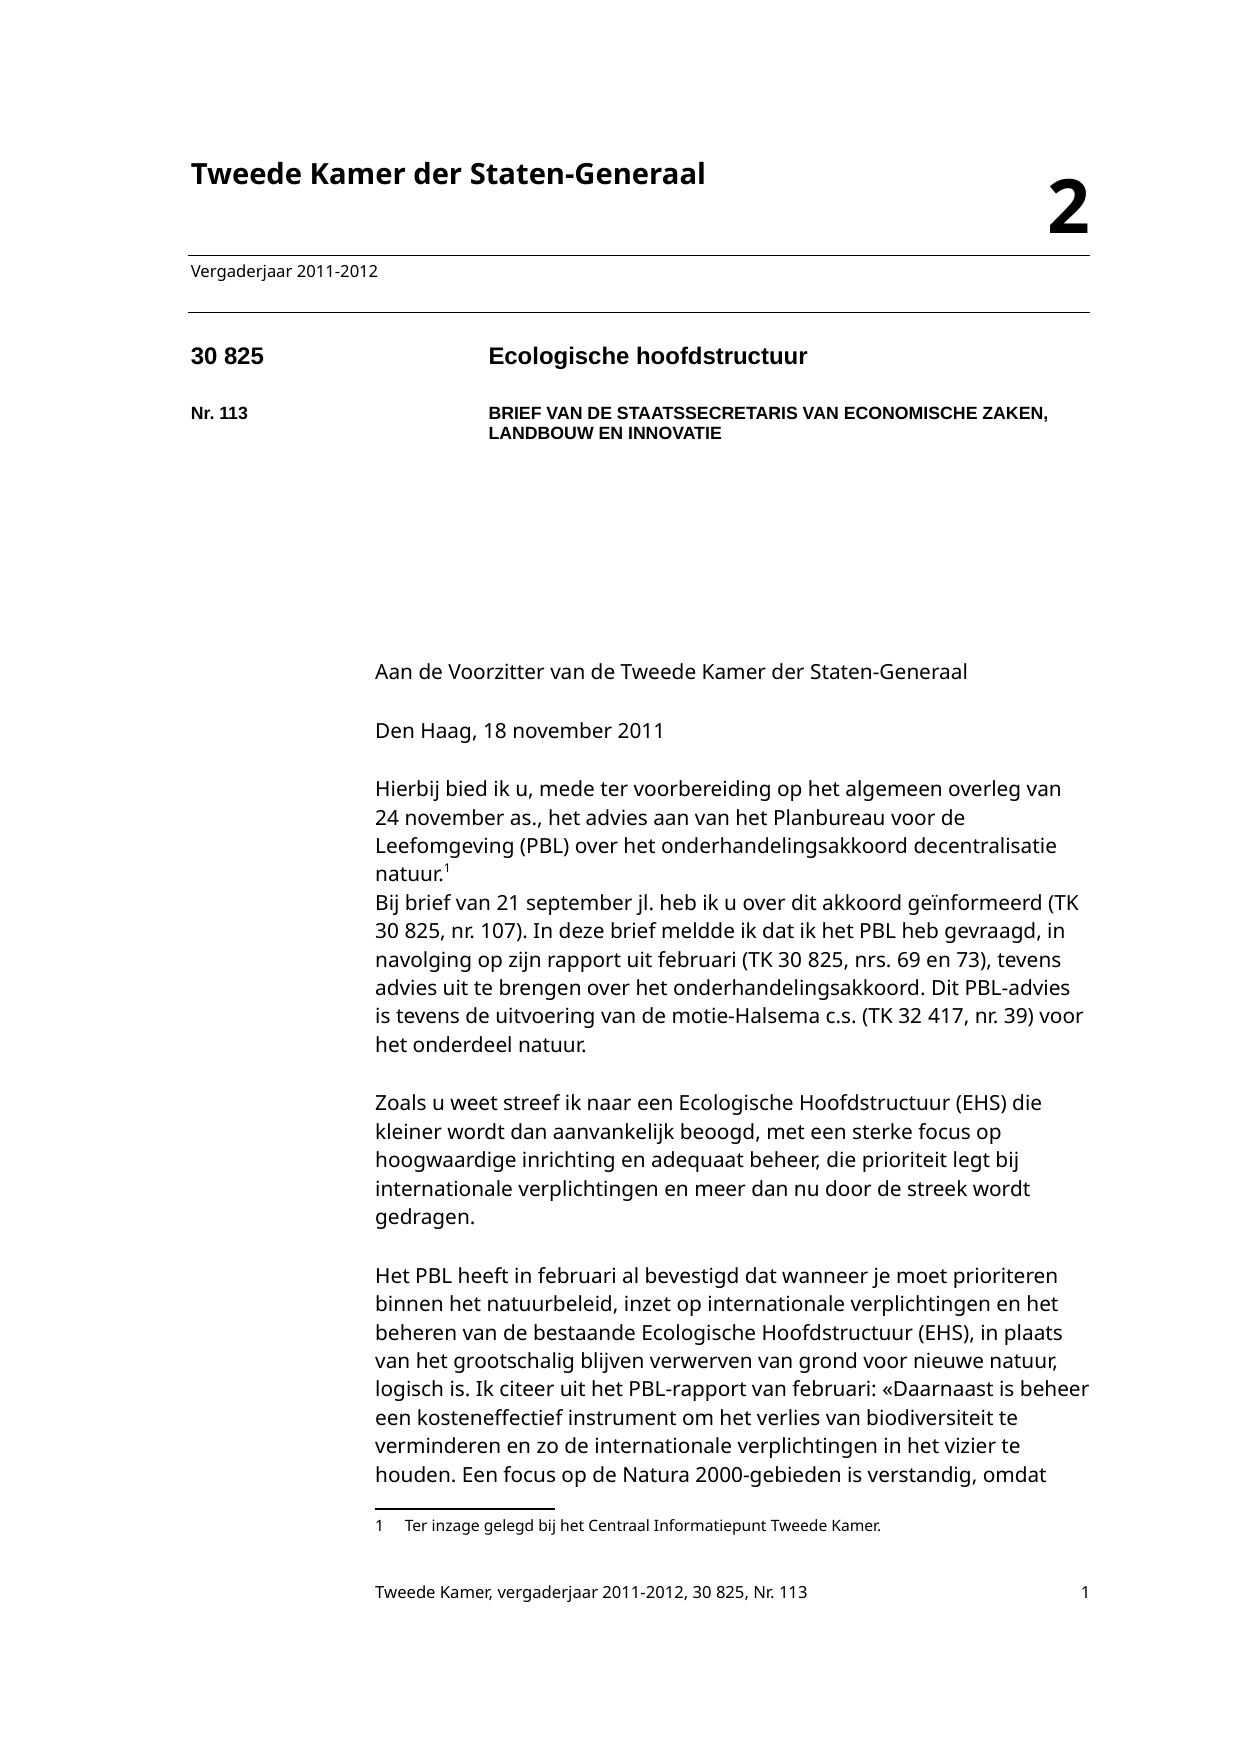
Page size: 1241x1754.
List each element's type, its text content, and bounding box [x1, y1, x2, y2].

table_header Tweede Kamer der Staten-Generaal [188, 150, 909, 255]
text Den Haag, 18 november 2011 [375, 716, 1090, 744]
text 24 november as., het advies aan van het Planbureau voor de Leefomgeving (PBL) over het onderhandelingsakkoord decentralisatie natuur. [375, 803, 1090, 888]
table_cell Ecologische hoofdstructuur [485, 339, 1090, 399]
table_cell Vergaderjaar 2011-2012 [188, 256, 485, 312]
table_cell [188, 313, 485, 339]
text Aan de Voorzitter van de Tweede Kamer der Staten-Generaal [375, 657, 1090, 686]
text Bij brief van 21 september jl. heb ik u over dit akkoord geïnformeerd (TK 30 825, nr. 107). In deze brief meldde ik dat ik het PBL heb gevraagd, in navolging op zijn rapport uit februari (TK 30 825, nrs. 69 en 73), tevens advies uit te brengen over het onderhandelingsakkoord. Dit PBL-advies is tevens de uitvoering van de motie-Halsema c.s. (TK 32 417, nr. 39) voor het onderdeel natuur. [375, 888, 1090, 1058]
table_header 2 [910, 150, 1090, 255]
table_cell Nr. 113 [188, 399, 485, 539]
table_cell [485, 313, 1090, 339]
table_cell BRIEF VAN DE STAATSSECRETARIS VAN ECONOMISCHE ZAKEN, LANDBOUW EN INNOVATIE [485, 399, 1090, 539]
text Zoals u weet streef ik naar een Ecologische Hoofdstructuur (EHS) die kleiner wordt dan aanvankelijk beoogd, met een sterke focus op hoogwaardige inrichting en adequaat beheer, die prioriteit legt bij internationale verplichtingen en meer dan nu door de streek wordt gedragen. [375, 1088, 1090, 1231]
text Hierbij bied ik u, mede ter voorbereiding op het algemeen overleg van [375, 774, 1090, 803]
table_cell 30 825 [188, 339, 485, 399]
text Het PBL heeft in februari al bevestigd dat wanneer je moet prioriteren binnen het natuurbeleid, inzet op internationale verplichtingen en het beheren van de bestaande Ecologische Hoofdstructuur (EHS), in plaats van het grootschalig blijven verwerven van grond voor nieuwe natuur, logisch is. Ik citeer uit het PBL-rapport van februari: «Daarnaast is beheer een kosteneffectief instrument om het verlies van biodiversiteit te verminderen en zo de internationale verplichtingen in het vizier te houden. Een focus op de Natura 2000-gebieden is verstandig, omdat [375, 1261, 1090, 1488]
table_cell [485, 256, 1090, 312]
text Ter inzage gelegd bij het Centraal Informatiepunt Tweede Kamer. [375, 1508, 1090, 1536]
